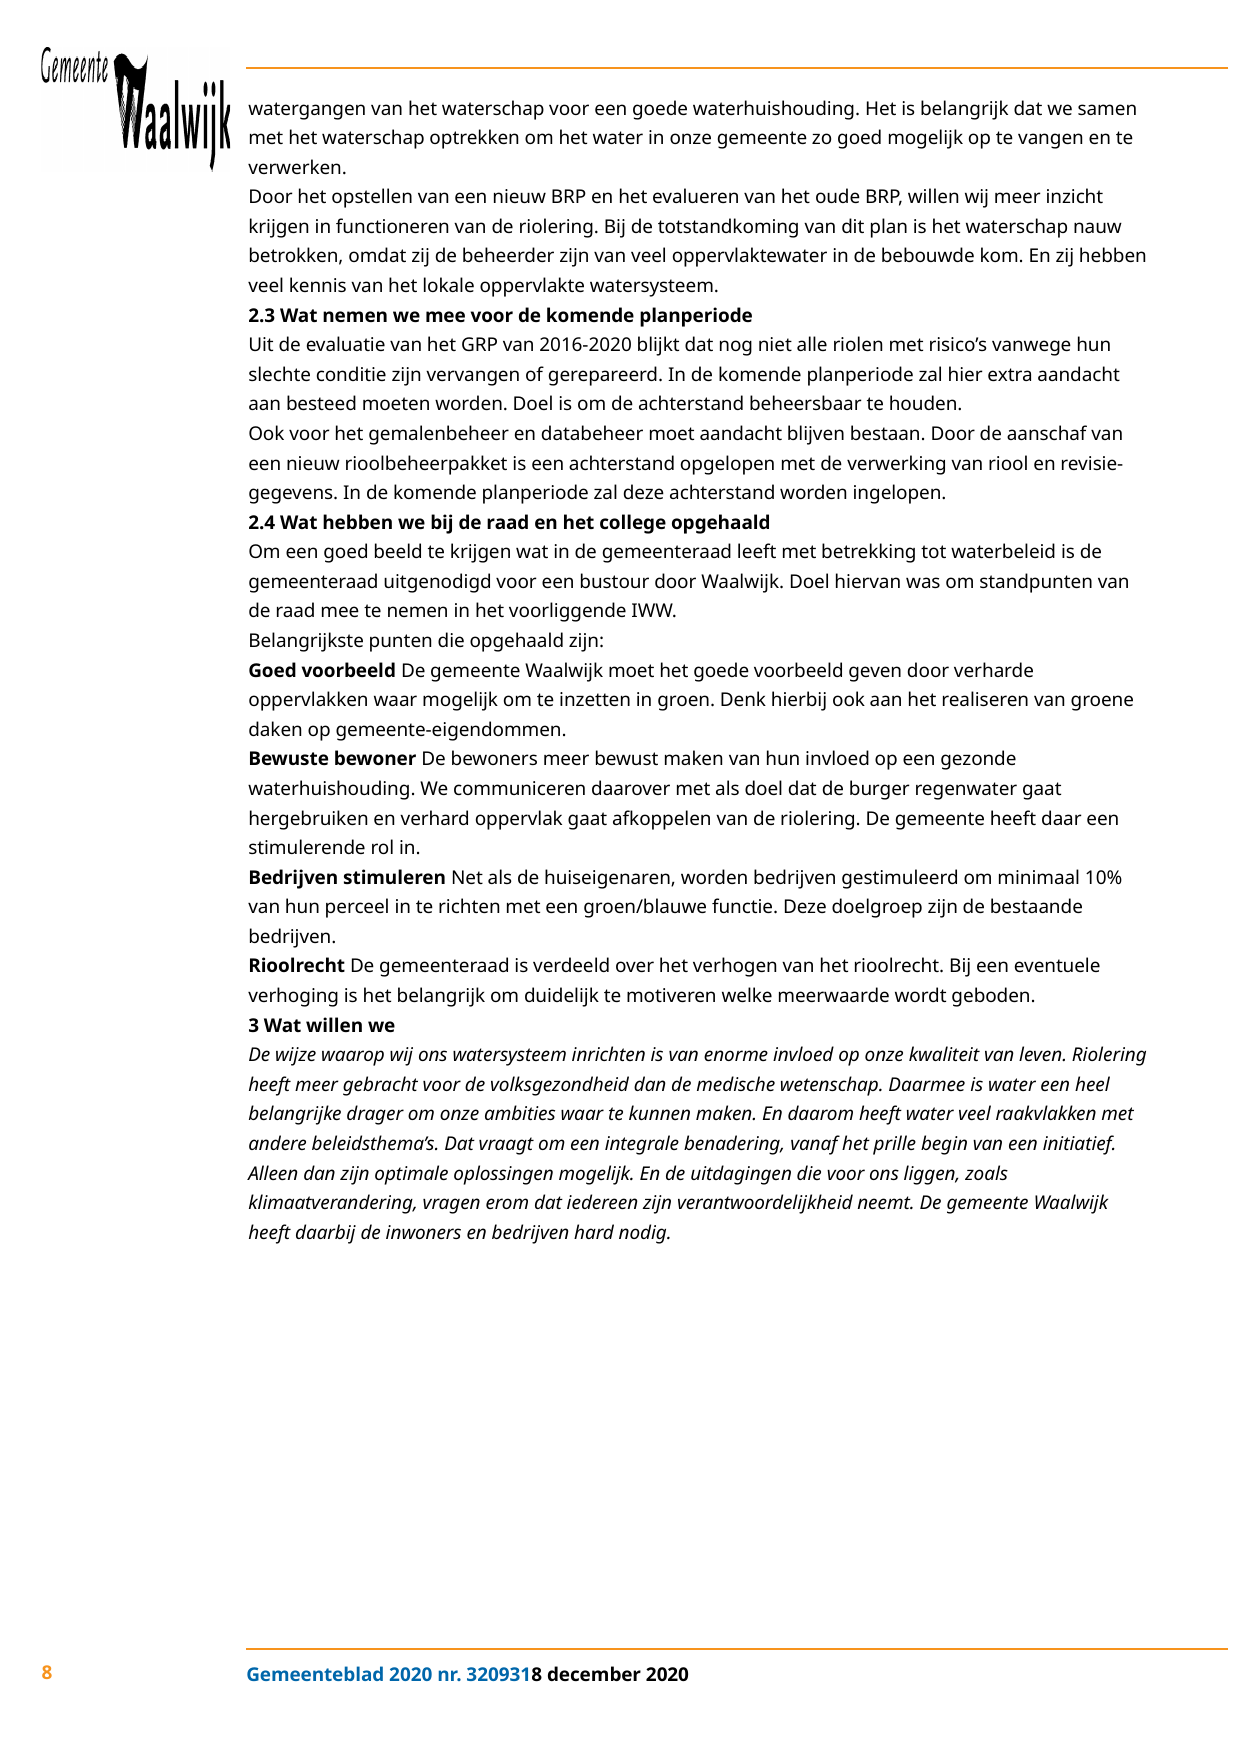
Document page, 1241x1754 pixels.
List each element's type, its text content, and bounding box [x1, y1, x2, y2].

text watergangen van het waterschap voor een goede waterhuishouding. Het is belangrijk dat we samen met het waterschap optrekken om het water in onze gemeente zo goed mogelijk op te vangen en te verwerken. [248, 95, 1152, 180]
text 2.4 Wat hebben we bij de raad en het college opgehaald [248, 509, 1152, 535]
text Goed voorbeeld De gemeente Waalwijk moet het goede voorbeeld geven door verharde oppervlakken waar mogelijk om te inzetten in groen. Denk hierbij ook aan het realiseren van groene daken op gemeente-eigendommen. [248, 657, 1152, 742]
text 2.3 Wat nemen we mee voor de komende planperiode [248, 302, 1152, 328]
text Bedrijven stimuleren Net als de huiseigenaren, worden bedrijven gestimuleerd om minimaal 10% van hun perceel in te richten met een groen/blauwe functie. Deze doelgroep zijn de bestaande bedrijven. [248, 864, 1152, 949]
text Uit de evaluatie van het GRP van 2016-2020 blijkt dat nog niet alle riolen met risico’s vanwege hun slechte conditie zijn vervangen of gerepareerd. In de komende planperiode zal hier extra aandacht aan besteed moeten worden. Doel is om de achterstand beheersbaar te houden. [248, 331, 1152, 416]
text Bewuste bewoner De bewoners meer bewust maken van hun invloed op een gezonde waterhuishouding. We communiceren daarover met als doel dat de burger regenwater gaat hergebruiken en verhard oppervlak gaat afkoppelen van de riolering. De gemeente heeft daar een stimulerende rol in. [248, 746, 1152, 860]
text Ook voor het gemalenbeheer en databeheer moet aandacht blijven bestaan. Door de aanschaf van een nieuw rioolbeheerpakket is een achterstand opgelopen met de verwerking van riool en revisie- gegevens. In de komende planperiode zal deze achterstand worden ingelopen. [248, 420, 1152, 505]
text De wijze waarop wij ons watersysteem inrichten is van enorme invloed op onze kwaliteit van leven. Riolering heeft meer gebracht voor de volksgezondheid dan de medische wetenschap. Daarmee is water een heel belangrijke drager om onze ambities waar te kunnen maken. En daarom heeft water veel raakvlakken met andere beleidsthema’s. Dat vraagt om een integrale benadering, vanaf het prille begin van een initiatief. Alleen dan zijn optimale oplossingen mogelijk. En de uitdagingen die voor ons liggen, zoals klimaatverandering, vragen erom dat iedereen zijn verantwoordelijkheid neemt. De gemeente Waalwijk heeft daarbij de inwoners en bedrijven hard nodig. [248, 1041, 1152, 1245]
text Rioolrecht De gemeenteraad is verdeeld over het verhogen van het rioolrecht. Bij een eventuele verhoging is het belangrijk om duidelijk te motiveren welke meerwaarde wordt geboden. [248, 953, 1152, 1008]
picture [41, 47, 231, 172]
text Belangrijkste punten die opgehaald zijn: [248, 627, 1152, 653]
text Door het opstellen van een nieuw BRP en het evalueren van het oude BRP, willen wij meer inzicht krijgen in functioneren van de riolering. Bij de totstandkoming van dit plan is het waterschap nauw betrokken, omdat zij de beheerder zijn van veel oppervlaktewater in de bebouwde kom. En zij hebben veel kennis van het lokale oppervlakte watersysteem. [248, 183, 1152, 298]
text 3 Wat willen we [248, 1012, 1152, 1038]
text Om een goed beeld te krijgen wat in de gemeenteraad leeft met betrekking tot waterbeleid is de gemeenteraad uitgenodigd voor een bustour door Waalwijk. Doel hiervan was om standpunten van de raad mee te nemen in het voorliggende IWW. [248, 538, 1152, 623]
